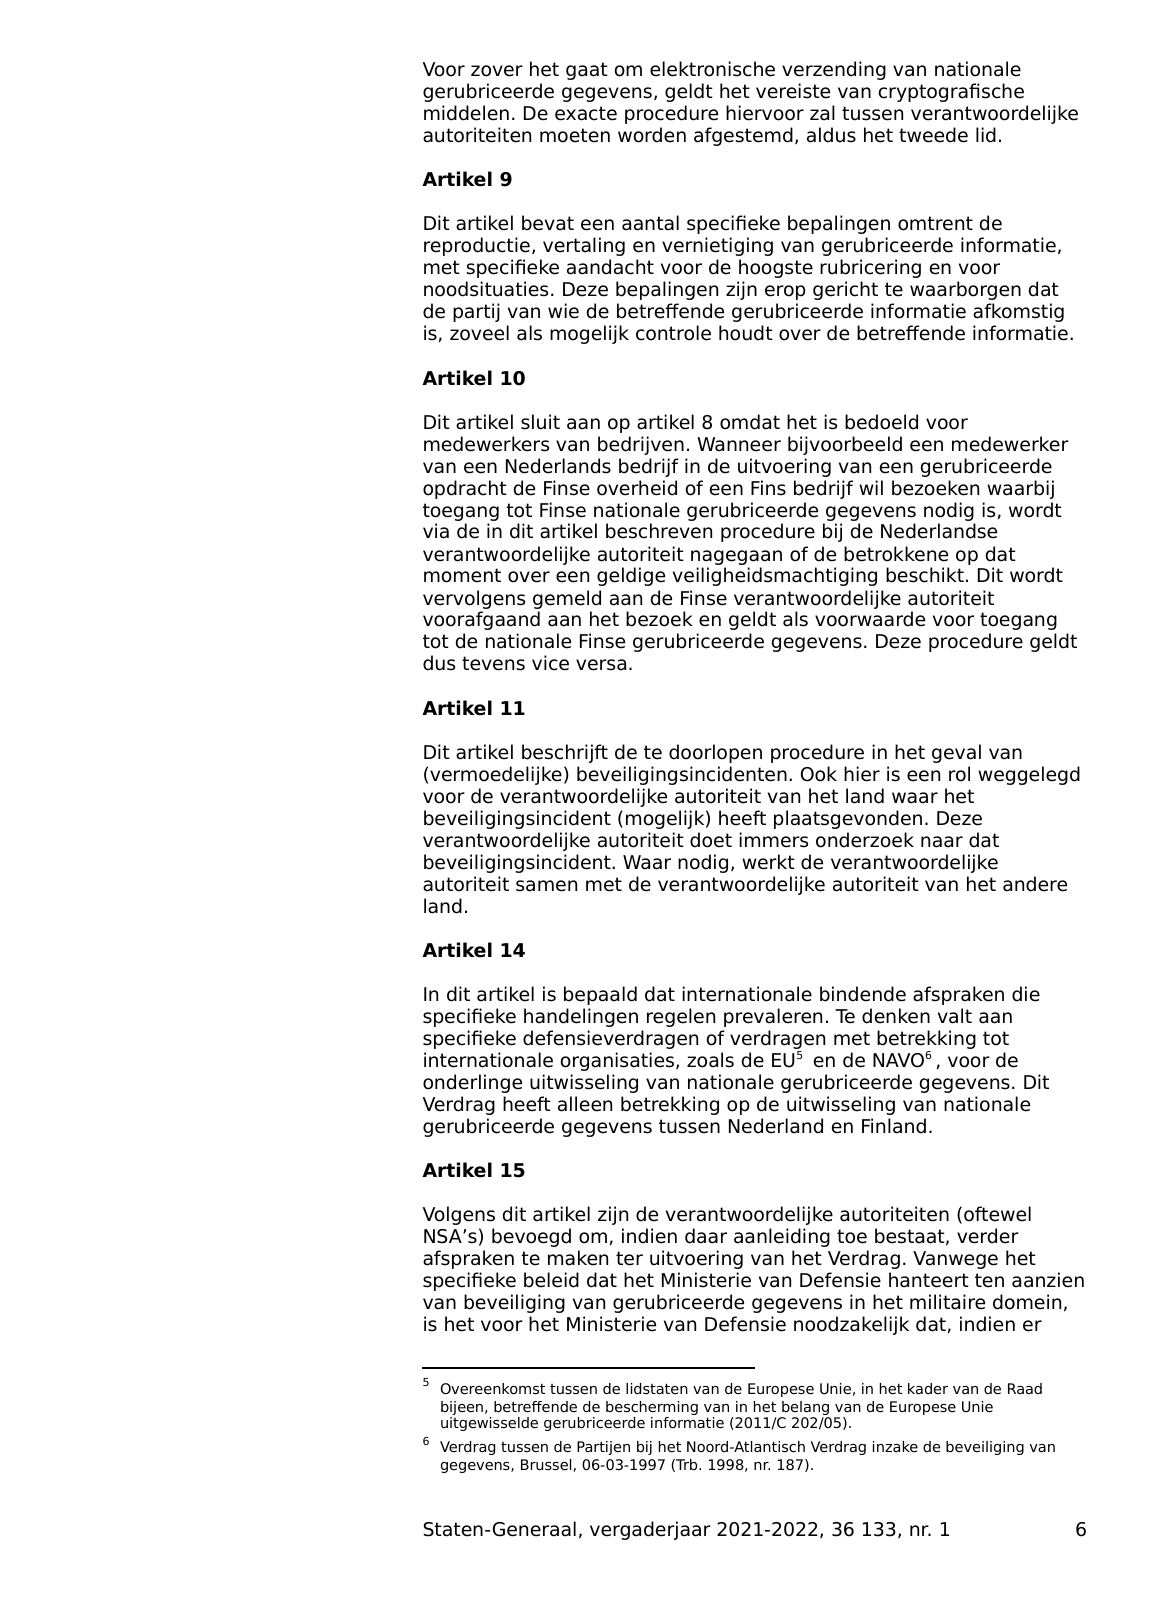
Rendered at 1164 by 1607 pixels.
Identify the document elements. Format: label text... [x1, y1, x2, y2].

subtitle Artikel 14 [422, 940, 1087, 962]
text Voor zover het gaat om elektronische verzending van nationale gerubriceerde gegevens, geldt het vereiste van cryptografische middelen. De exacte procedure hiervoor zal tussen verantwoordelijke autoriteiten moeten worden afgestemd, aldus het tweede lid. [422, 59, 1087, 147]
text Overeenkomst tussen de lidstaten van de Europese Unie, in het kader van de Raad bijeen, betreffende de bescherming van in het belang van de Europese Unie uitgewisselde gerubriceerde informatie (2011/C 202/05). [422, 1377, 1087, 1432]
subtitle Artikel 15 [422, 1160, 1087, 1182]
subtitle Artikel 11 [422, 697, 1087, 719]
text Verdrag tussen de Partijen bij het Noord-Atlantisch Verdrag inzake de beveiliging van gegevens, Brussel, 06-03-1997 (Trb. 1998, nr. 187). [422, 1435, 1087, 1474]
text Volgens dit artikel zijn de verantwoordelijke autoriteiten (oftewel NSA’s) bevoegd om, indien daar aanleiding toe bestaat, verder afspraken te maken ter uitvoering van het Verdrag. Vanwege het specifieke beleid dat het Ministerie van Defensie hanteert ten aanzien van beveiliging van gerubriceerde gegevens in het militaire domein, is het voor het Ministerie van Defensie noodzakelijk dat, indien er [422, 1204, 1087, 1336]
text Dit artikel bevat een aantal specifieke bepalingen omtrent de reproductie, vertaling en vernietiging van gerubriceerde informatie, met specifieke aandacht voor de hoogste rubricering en voor noodsituaties. Deze bepalingen zijn erop gericht te waarborgen dat de partij van wie de betreffende gerubriceerde informatie afkomstig is, zoveel als mogelijk controle houdt over de betreffende informatie. [422, 213, 1087, 345]
text Dit artikel sluit aan op artikel 8 omdat het is bedoeld voor medewerkers van bedrijven. Wanneer bijvoorbeeld een medewerker van een Nederlands bedrijf in de uitvoering van een gerubriceerde opdracht de Finse overheid of een Fins bedrijf wil bezoeken waarbij toegang tot Finse nationale gerubriceerde gegevens nodig is, wordt via de in dit artikel beschreven procedure bij de Nederlandse verantwoordelijke autoriteit nagegaan of de betrokkene op dat moment over een geldige veiligheidsmachtiging beschikt. Dit wordt vervolgens gemeld aan de Finse verantwoordelijke autoriteit voorafgaand aan het bezoek en geldt als voorwaarde voor toegang tot de nationale Finse gerubriceerde gegevens. Deze procedure geldt dus tevens vice versa. [422, 412, 1087, 675]
text In dit artikel is bepaald dat internationale bindende afspraken die specifieke handelingen regelen prevaleren. Te denken valt aan specifieke defensieverdragen of verdragen met betrekking tot internationale organisaties, zoals de EU en de NAVO, voor de onderlinge uitwisseling van nationale gerubriceerde gegevens. Dit Verdrag heeft alleen betrekking op de uitwisseling van nationale gerubriceerde gegevens tussen Nederland en Finland. [422, 984, 1087, 1138]
subtitle Artikel 10 [422, 367, 1087, 389]
text Dit artikel beschrijft de te doorlopen procedure in het geval van (vermoedelijke) beveiligingsincidenten. Ook hier is een rol weggelegd voor de verantwoordelijke autoriteit van het land waar het beveiligingsincident (mogelijk) heeft plaatsgevonden. Deze verantwoordelijke autoriteit doet immers onderzoek naar dat beveiligingsincident. Waar nodig, werkt de verantwoordelijke autoriteit samen met de verantwoordelijke autoriteit van het andere land. [422, 742, 1087, 917]
subtitle Artikel 9 [422, 169, 1087, 191]
